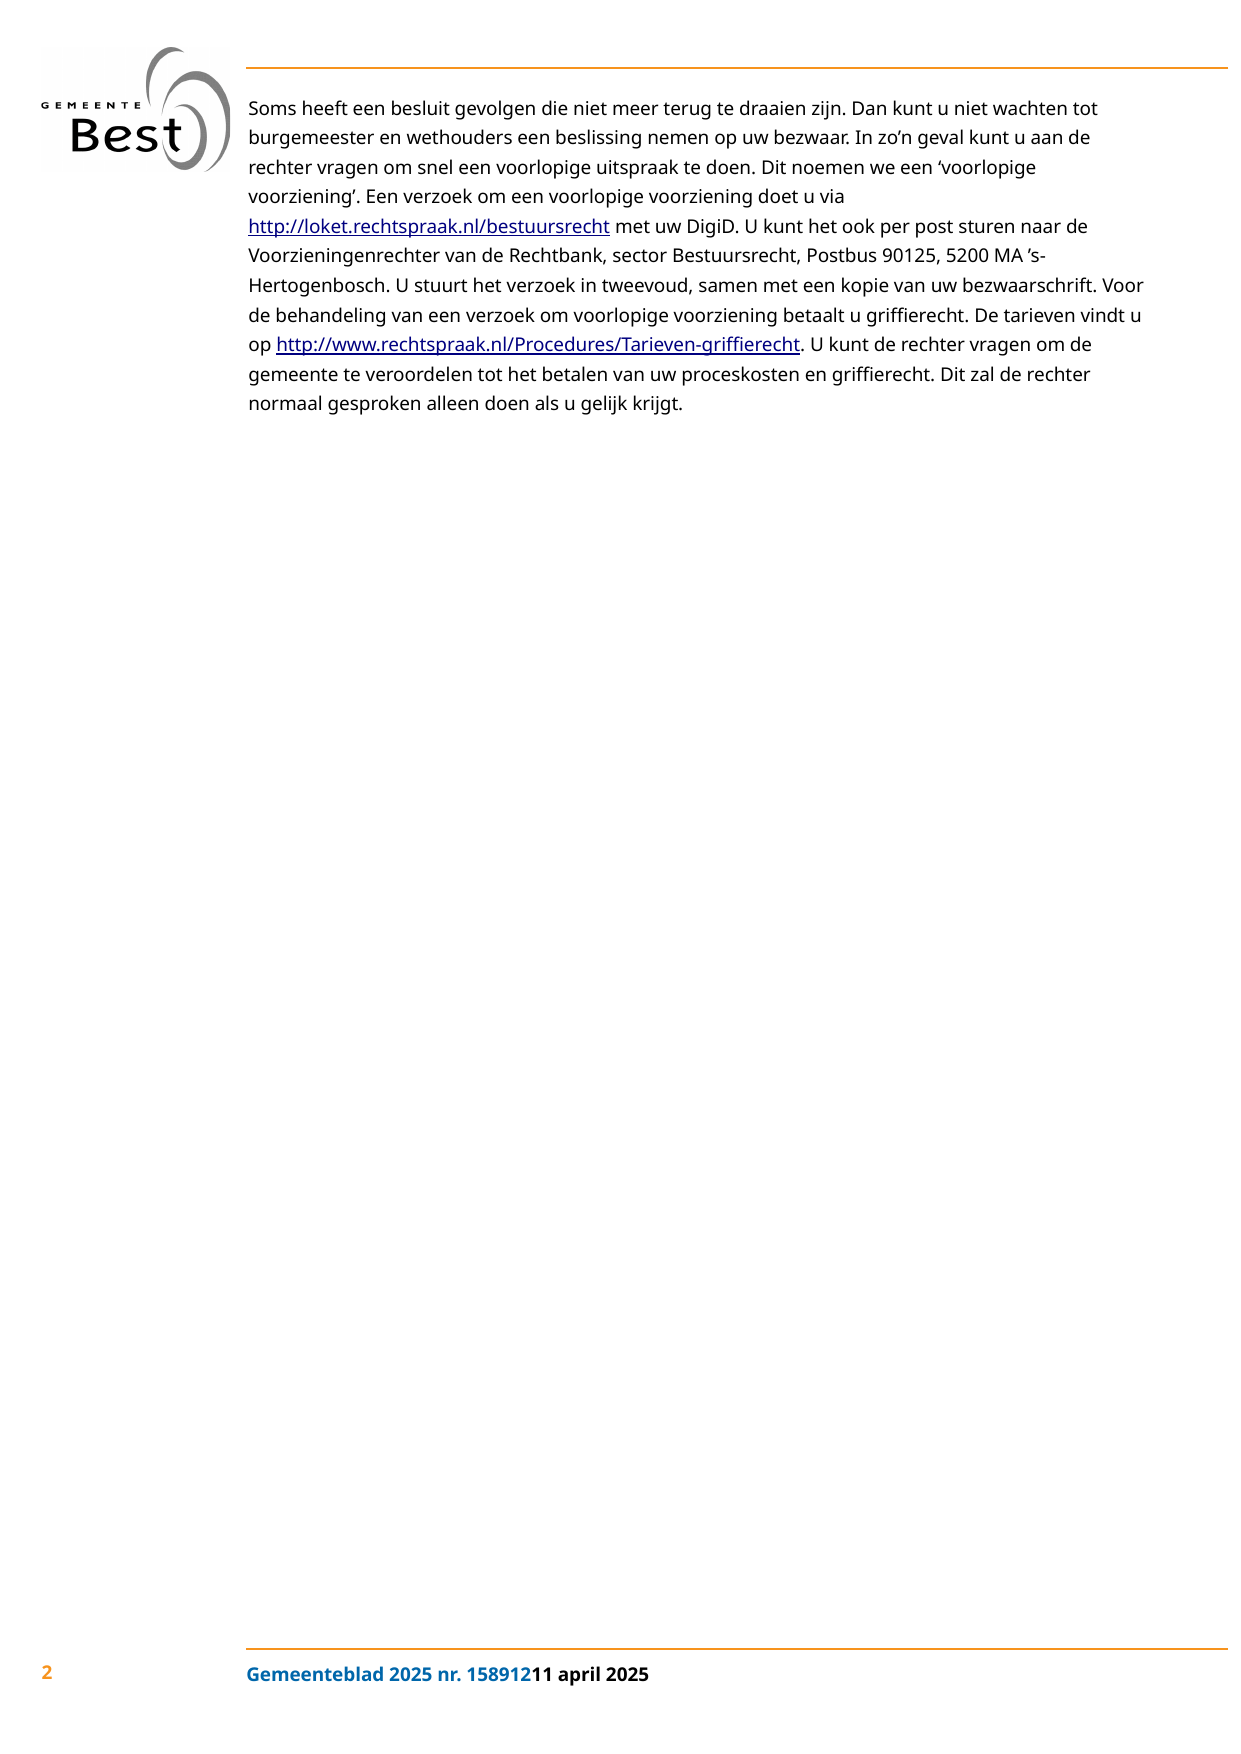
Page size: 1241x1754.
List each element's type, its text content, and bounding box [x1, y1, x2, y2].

text Soms heeft een besluit gevolgen die niet meer terug te draaien zijn. Dan kunt u niet wachten tot burgemeester en wethouders een beslissing nemen op uw bezwaar. In zo’n geval kunt u aan de rechter vragen om snel een voorlopige uitspraak te doen. Dit noemen we een ‘voorlopige voorziening’. Een verzoek om een voorlopige voorziening doet u via http://loket.rechtspraak.nl/bestuursrecht met uw DigiD. U kunt het ook per post sturen naar de Voorzieningenrechter van de Rechtbank, sector Bestuursrecht, Postbus 90125, 5200 MA ’s-Hertogenbosch. U stuurt het verzoek in tweevoud, samen met een kopie van uw bezwaarschrift. Voor de behandeling van een verzoek om voorlopige voorziening betaalt u griffierecht. De tarieven vindt u op http://www.rechtspraak.nl/Procedures/Tarieven-griffierecht. U kunt de rechter vragen om de gemeente te veroordelen tot het betalen van uw proceskosten en griffierecht. Dit zal de rechter normaal gesproken alleen doen als u gelijk krijgt. [248, 95, 1152, 416]
picture [41, 47, 231, 172]
